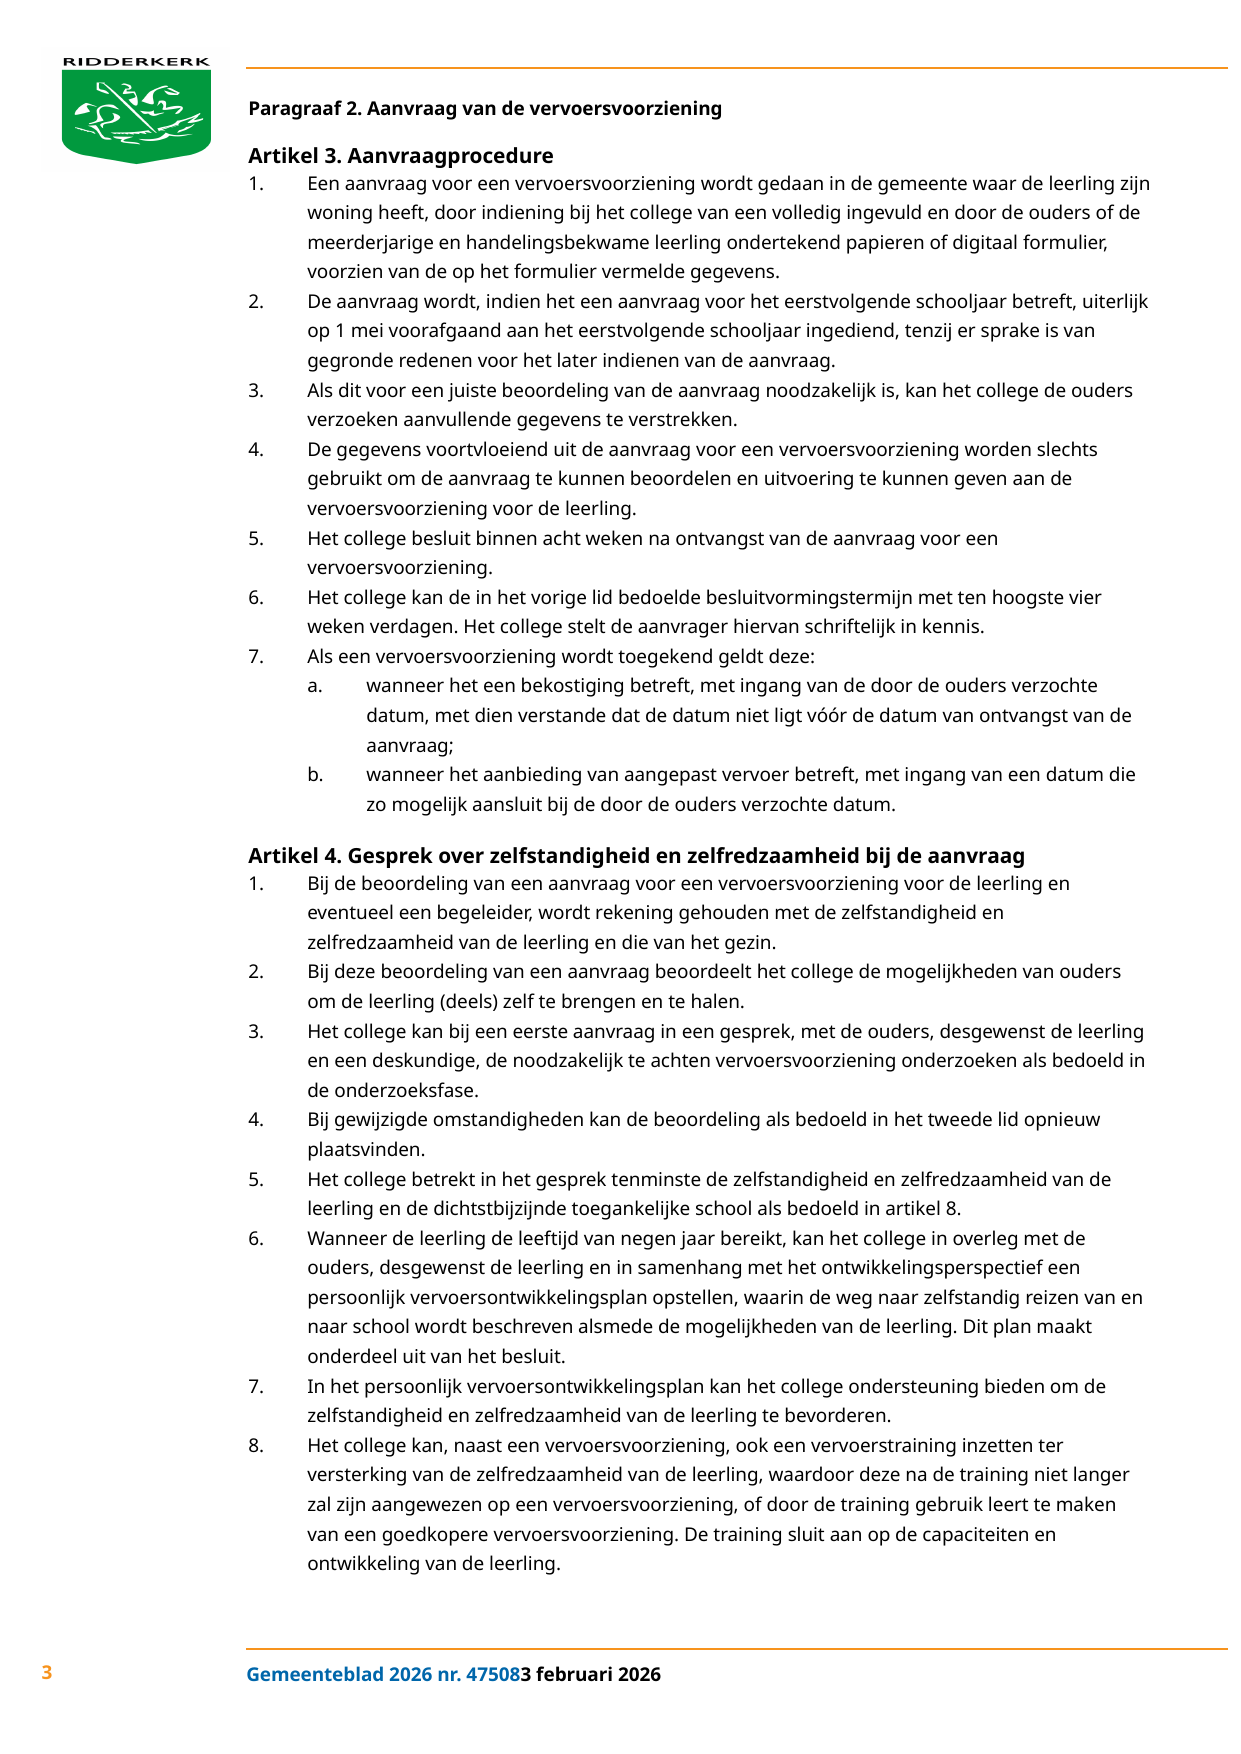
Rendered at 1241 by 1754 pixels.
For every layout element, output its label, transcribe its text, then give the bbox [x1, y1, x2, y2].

list Bij gewijzigde omstandigheden kan de beoordeling als bedoeld in het tweede lid opnieuw plaatsvinden. [248, 1107, 1152, 1162]
list Het college betrekt in het gesprek tenminste de zelfstandigheid en zelfredzaamheid van de leerling en de dichtstbijzijnde toegankelijke school als bedoeld in artikel 8. [248, 1166, 1152, 1221]
list De gegevens voortvloeiend uit de aanvraag voor een vervoersvoorziening worden slechts gebruikt om de aanvraag te kunnen beoordelen en uitvoering te kunnen geven aan de vervoersvoorziening voor de leerling. [248, 436, 1152, 521]
list Het college kan, naast een vervoersvoorziening, ook een vervoerstraining inzetten ter versterking van de zelfredzaamheid van de leerling, waardoor deze na de training niet langer zal zijn aangewezen op een vervoersvoorziening, of door de training gebruik leert te maken van een goedkopere vervoersvoorziening. De training sluit aan op de capaciteiten en ontwikkeling van de leerling. [248, 1432, 1152, 1576]
list Wanneer de leerling de leeftijd van negen jaar bereikt, kan het college in overleg met de ouders, desgewenst de leerling en in samenhang met het ontwikkelingsperspectief een persoonlijk vervoersontwikkelingsplan opstellen, waarin de weg naar zelfstandig reizen van en naar school wordt beschreven alsmede de mogelijkheden van de leerling. Dit plan maakt onderdeel uit van het besluit. [248, 1225, 1152, 1369]
list Bij de beoordeling van een aanvraag voor een vervoersvoorziening voor de leerling en eventueel een begeleider, wordt rekening gehouden met de zelfstandigheid en zelfredzaamheid van de leerling en die van het gezin. [248, 870, 1152, 955]
list Het college besluit binnen acht weken na ontvangst van de aanvraag voor een vervoersvoorziening. [248, 525, 1152, 580]
list Als een vervoersvoorziening wordt toegekend geldt deze: [248, 643, 1152, 669]
list Bij deze beoordeling van een aanvraag beoordeelt het college de mogelijkheden van ouders om de leerling (deels) zelf te brengen en te halen. [248, 959, 1152, 1014]
text Artikel 3. Aanvraagprocedure [248, 141, 1152, 170]
list Het college kan bij een eerste aanvraag in een gesprek, met de ouders, desgewenst de leerling en een deskundige, de noodzakelijk te achten vervoersvoorziening onderzoeken als bedoeld in de onderzoeksfase. [248, 1018, 1152, 1103]
list wanneer het een bekostiging betreft, met ingang van de door de ouders verzochte datum, met dien verstande dat de datum niet ligt vóór de datum van ontvangst van de aanvraag; [307, 673, 1152, 758]
list De aanvraag wordt, indien het een aanvraag voor het eerstvolgende schooljaar betreft, uiterlijk op 1 mei voorafgaand aan het eerstvolgende schooljaar ingediend, tenzij er sprake is van gegronde redenen voor het later indienen van de aanvraag. [248, 288, 1152, 373]
picture [41, 47, 231, 172]
list wanneer het aanbieding van aangepast vervoer betreft, met ingang van een datum die zo mogelijk aansluit bij de door de ouders verzochte datum. [307, 761, 1152, 817]
list In het persoonlijk vervoersontwikkelingsplan kan het college ondersteuning bieden om de zelfstandigheid en zelfredzaamheid van de leerling te bevorderen. [248, 1373, 1152, 1428]
text Artikel 4. Gesprek over zelfstandigheid en zelfredzaamheid bij de aanvraag [248, 841, 1152, 870]
list Het college kan de in het vorige lid bedoelde besluitvormingstermijn met ten hoogste vier weken verdagen. Het college stelt de aanvrager hiervan schriftelijk in kennis. [248, 584, 1152, 639]
list Een aanvraag voor een vervoersvoorziening wordt gedaan in de gemeente waar de leerling zijn woning heeft, door indiening bij het college van een volledig ingevuld en door de ouders of de meerderjarige en handelingsbekwame leerling ondertekend papieren of digitaal formulier, voorzien van de op het formulier vermelde gegevens. [248, 170, 1152, 284]
text Paragraaf 2. Aanvraag van de vervoersvoorziening [248, 95, 1152, 121]
list Als dit voor een juiste beoordeling van de aanvraag noodzakelijk is, kan het college de ouders verzoeken aanvullende gegevens te verstrekken. [248, 377, 1152, 432]
